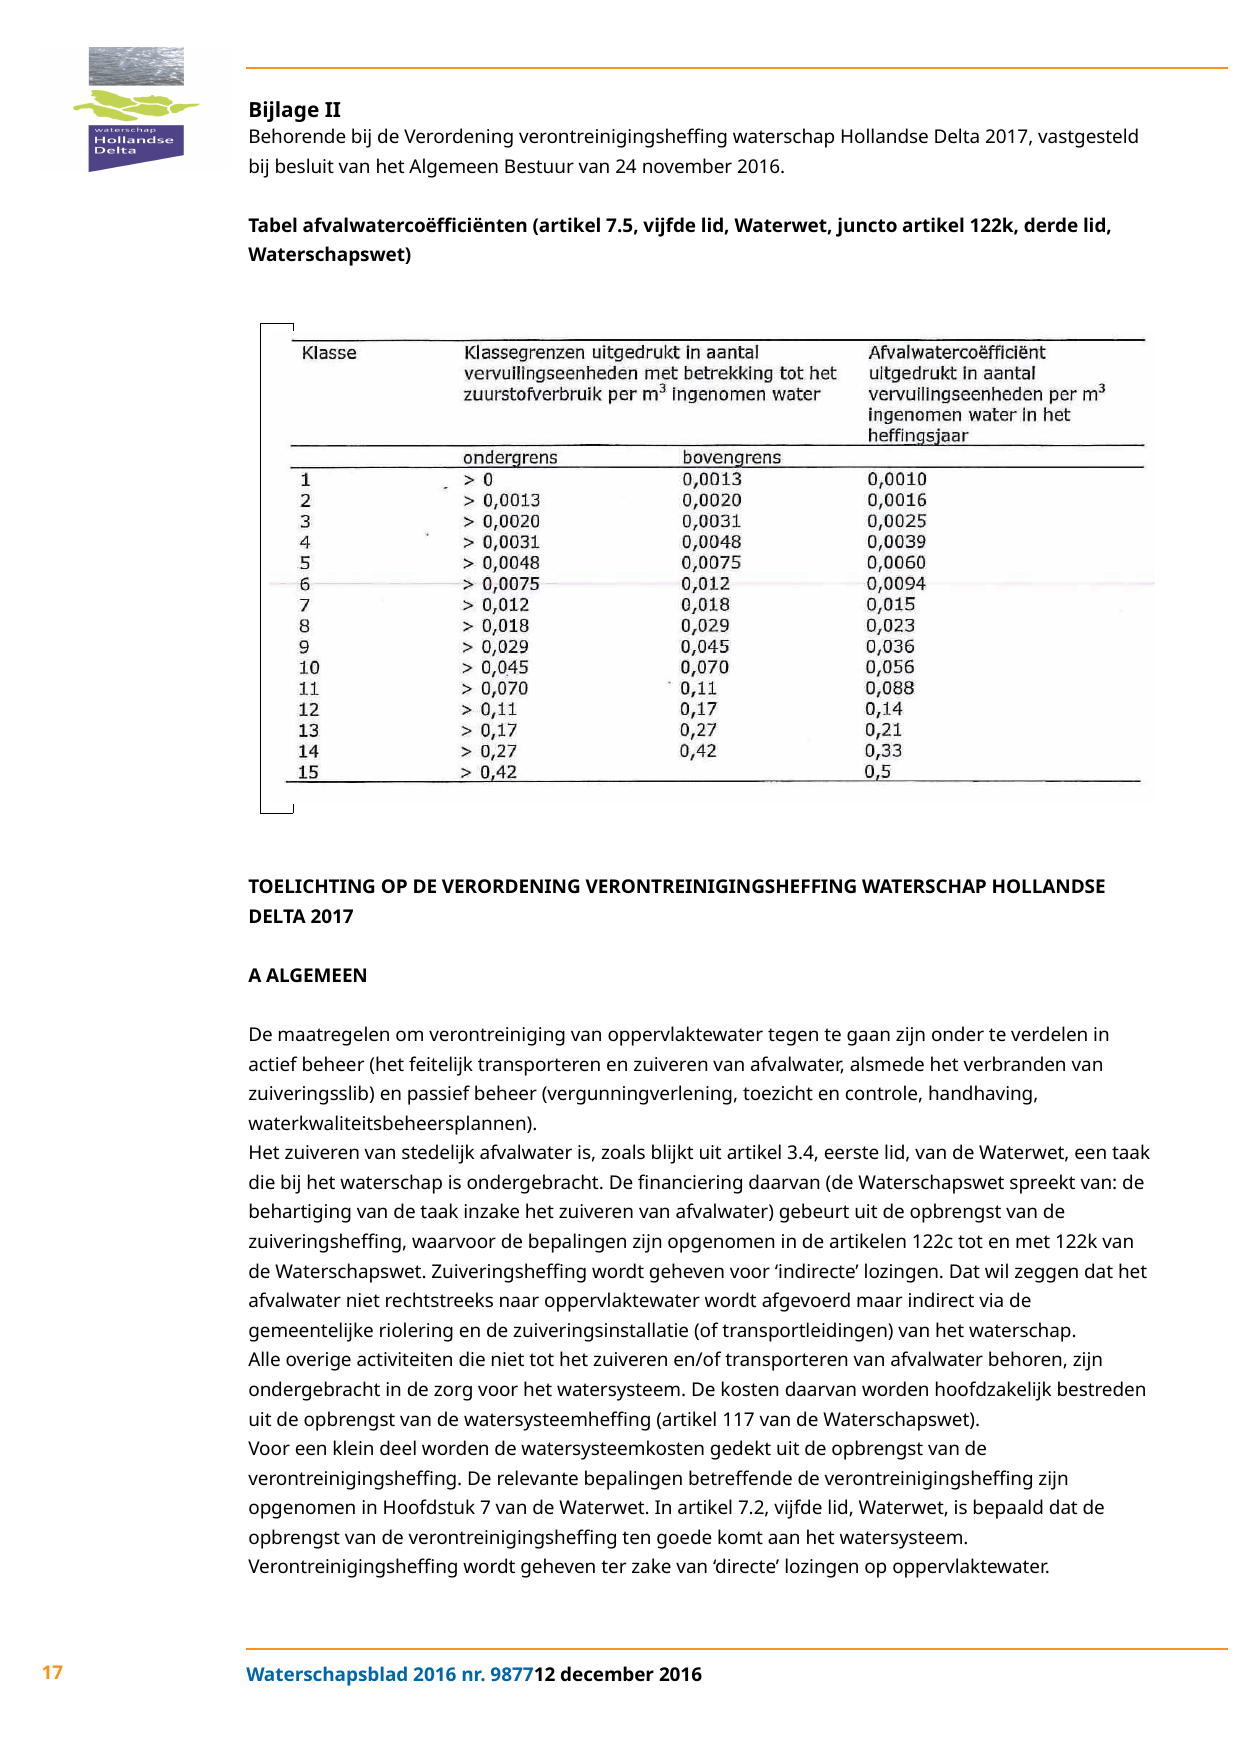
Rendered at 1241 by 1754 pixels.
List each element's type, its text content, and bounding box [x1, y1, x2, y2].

text Voor een klein deel worden de watersysteemkosten gedekt uit de opbrengst van de verontreinigingsheffing. De relevante bepalingen betreffende de verontreinigingsheffing zijn opgenomen in Hoofdstuk 7 van de Waterwet. In artikel 7.2, vijfde lid, Waterwet, is bepaald dat de opbrengst van de verontreinigingsheffing ten goede komt aan het watersysteem. Verontreinigingsheffing wordt geheven ter zake van ‘directe’ lozingen op oppervlaktewater. [248, 1435, 1152, 1579]
text A ALGEMEEN [248, 962, 1152, 988]
picture [268, 331, 1155, 804]
text Behorende bij de Verordening verontreinigingsheffing waterschap Hollandse Delta 2017, vastgesteld bij besluit van het Algemeen Bestuur van 24 november 2016. [248, 123, 1152, 179]
text Het zuiveren van stedelijk afvalwater is, zoals blijkt uit artikel 3.4, eerste lid, van de Waterwet, een taak die bij het waterschap is ondergebracht. De financiering daarvan (de Waterschapswet spreekt van: de behartiging van de taak inzake het zuiveren van afvalwater) gebeurt uit de opbrengst van de zuiveringsheffing, waarvoor de bepalingen zijn opgenomen in de artikelen 122c tot en met 122k van de Waterschapswet. Zuiveringsheffing wordt geheven voor ‘indirecte’ lozingen. Dat wil zeggen dat het afvalwater niet rechtstreeks naar oppervlaktewater wordt afgevoerd maar indirect via de gemeentelijke riolering en de zuiveringsinstallatie (of transportleidingen) van het waterschap. [248, 1139, 1152, 1343]
picture [41, 47, 231, 172]
text Tabel afvalwatercoëfficiënten (artikel 7.5, vijfde lid, Waterwet, juncto artikel 122k, derde lid, Waterschapswet) [248, 212, 1152, 267]
text Bijlage II [248, 95, 1152, 123]
text TOELICHTING OP DE VERORDENING VERONTREINIGINGSHEFFING WATERSCHAP HOLLANDSE DELTA 2017 [248, 873, 1152, 929]
text De maatregelen om verontreiniging van oppervlaktewater tegen te gaan zijn onder te verdelen in actief beheer (het feitelijk transporteren en zuiveren van afvalwater, alsmede het verbranden van zuiveringsslib) en passief beheer (vergunningverlening, toezicht en controle, handhaving, waterkwaliteitsbeheersplannen). [248, 1021, 1152, 1136]
text Alle overige activiteiten die niet tot het zuiveren en/of transporteren van afvalwater behoren, zijn ondergebracht in de zorg voor het watersysteem. De kosten daarvan worden hoofdzakelijk bestreden uit de opbrengst van de watersysteemheffing (artikel 117 van de Waterschapswet). [248, 1347, 1152, 1432]
